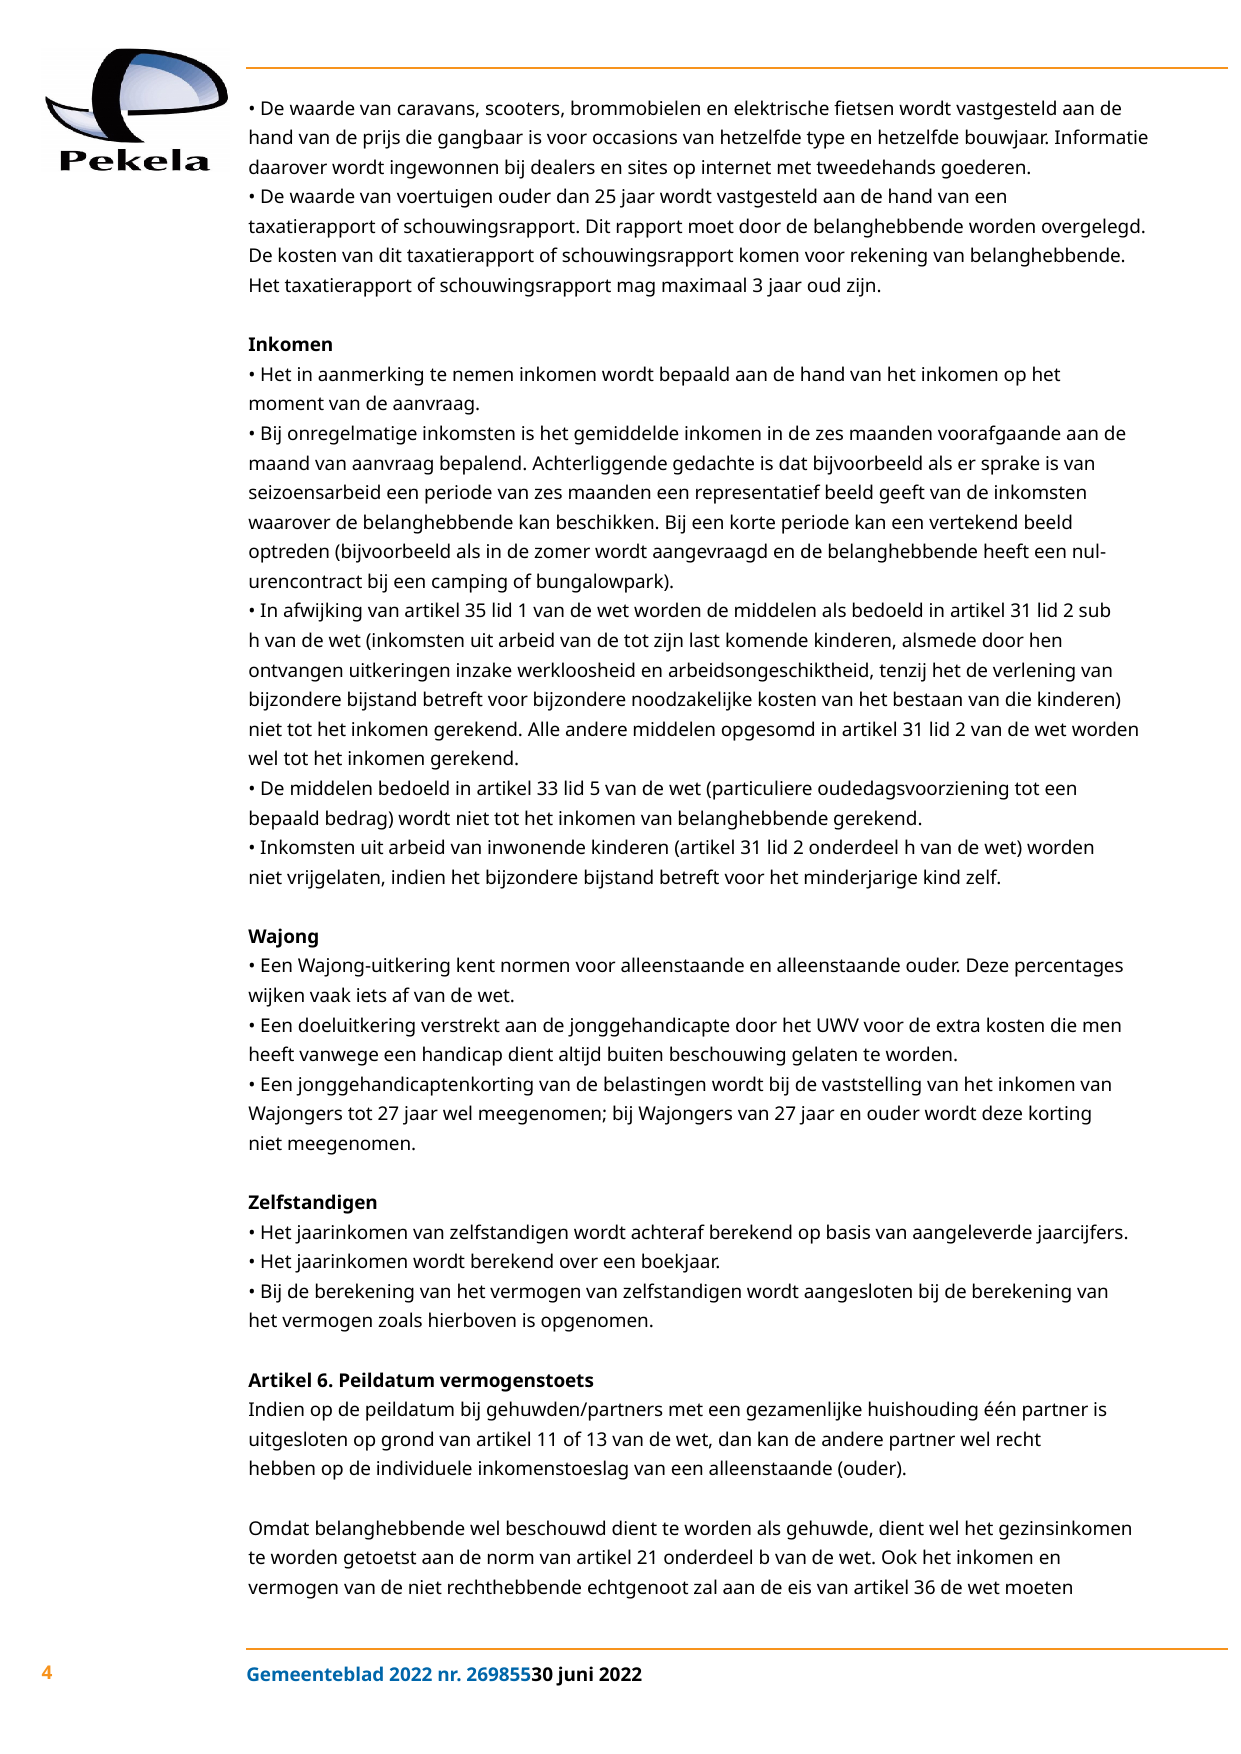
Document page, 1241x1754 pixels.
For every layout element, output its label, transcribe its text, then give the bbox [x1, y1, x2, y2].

text Indien op de peildatum bij gehuwden/partners met een gezamenlijke huishouding één partner is uitgesloten op grond van artikel 11 of 13 van de wet, dan kan de andere partner wel recht [248, 1396, 1152, 1452]
text • Het in aanmerking te nemen inkomen wordt bepaald aan de hand van het inkomen op het [248, 361, 1152, 387]
text Wajong [248, 923, 1152, 949]
text Inkomen [248, 331, 1152, 357]
text Omdat belanghebbende wel beschouwd dient te worden als gehuwde, dient wel het gezinsinkomen te worden getoetst aan de norm van artikel 21 onderdeel b van de wet. Ook het inkomen en vermogen van de niet rechthebbende echtgenoot zal aan de eis van artikel 36 de wet moeten [248, 1515, 1152, 1600]
text • Een doeluitkering verstrekt aan de jonggehandicapte door het UWV voor de extra kosten die men [248, 1012, 1152, 1038]
text Artikel 6. Peildatum vermogenstoets [248, 1367, 1152, 1393]
picture [41, 47, 231, 172]
text • Een jonggehandicaptenkorting van de belastingen wordt bij de vaststelling van het inkomen van [248, 1071, 1152, 1097]
text maand van aanvraag bepalend. Achterliggende gedachte is dat bijvoorbeeld als er sprake is van seizoensarbeid een periode van zes maanden een representatief beeld geeft van de inkomsten waarover de belanghebbende kan beschikken. Bij een korte periode kan een vertekend beeld optreden (bijvoorbeeld als in de zomer wordt aangevraagd en de belanghebbende heeft een nul-urencontract bij een camping of bungalowpark). [248, 450, 1152, 594]
text niet vrijgelaten, indien het bijzondere bijstand betreft voor het minderjarige kind zelf. [248, 864, 1152, 890]
text ontvangen uitkeringen inzake werkloosheid en arbeidsongeschiktheid, tenzij het de verlening van [248, 657, 1152, 683]
text bepaald bedrag) wordt niet tot het inkomen van belanghebbende gerekend. [248, 805, 1152, 831]
text taxatierapport of schouwingsrapport. Dit rapport moet door de belanghebbende worden overgelegd. De kosten van dit taxatierapport of schouwingsrapport komen voor rekening van belanghebbende. Het taxatierapport of schouwingsrapport mag maximaal 3 jaar oud zijn. [248, 213, 1152, 298]
text • De waarde van voertuigen ouder dan 25 jaar wordt vastgesteld aan de hand van een [248, 183, 1152, 209]
text moment van de aanvraag. [248, 391, 1152, 416]
text Wajongers tot 27 jaar wel meegenomen; bij Wajongers van 27 jaar en ouder wordt deze korting [248, 1101, 1152, 1126]
text • De waarde van caravans, scooters, brommobielen en elektrische fietsen wordt vastgesteld aan de [248, 95, 1152, 121]
text • Het jaarinkomen van zelfstandigen wordt achteraf berekend op basis van aangeleverde jaarcijfers. [248, 1219, 1152, 1245]
text hand van de prijs die gangbaar is voor occasions van hetzelfde type en hetzelfde bouwjaar. Informatie daarover wordt ingewonnen bij dealers en sites op internet met tweedehands goederen. [248, 124, 1152, 180]
text Zelfstandigen [248, 1189, 1152, 1215]
text h van de wet (inkomsten uit arbeid van de tot zijn last komende kinderen, alsmede door hen [248, 627, 1152, 653]
text hebben op de individuele inkomenstoeslag van een alleenstaande (ouder). [248, 1456, 1152, 1481]
text wijken vaak iets af van de wet. [248, 982, 1152, 1008]
text • Bij onregelmatige inkomsten is het gemiddelde inkomen in de zes maanden voorafgaande aan de [248, 420, 1152, 446]
text heeft vanwege een handicap dient altijd buiten beschouwing gelaten te worden. [248, 1041, 1152, 1067]
text • Bij de berekening van het vermogen van zelfstandigen wordt aangesloten bij de berekening van [248, 1278, 1152, 1304]
text • Het jaarinkomen wordt berekend over een boekjaar. [248, 1248, 1152, 1274]
text • In afwijking van artikel 35 lid 1 van de wet worden de middelen als bedoeld in artikel 31 lid 2 sub [248, 598, 1152, 623]
text • Inkomsten uit arbeid van inwonende kinderen (artikel 31 lid 2 onderdeel h van de wet) worden [248, 834, 1152, 860]
text bijzondere bijstand betreft voor bijzondere noodzakelijke kosten van het bestaan van die kinderen) niet tot het inkomen gerekend. Alle andere middelen opgesomd in artikel 31 lid 2 van de wet worden wel tot het inkomen gerekend. [248, 686, 1152, 771]
text • Een Wajong-uitkering kent normen voor alleenstaande en alleenstaande ouder. Deze percentages [248, 953, 1152, 978]
text • De middelen bedoeld in artikel 33 lid 5 van de wet (particuliere oudedagsvoorziening tot een [248, 775, 1152, 801]
text het vermogen zoals hierboven is opgenomen. [248, 1308, 1152, 1333]
text niet meegenomen. [248, 1130, 1152, 1156]
